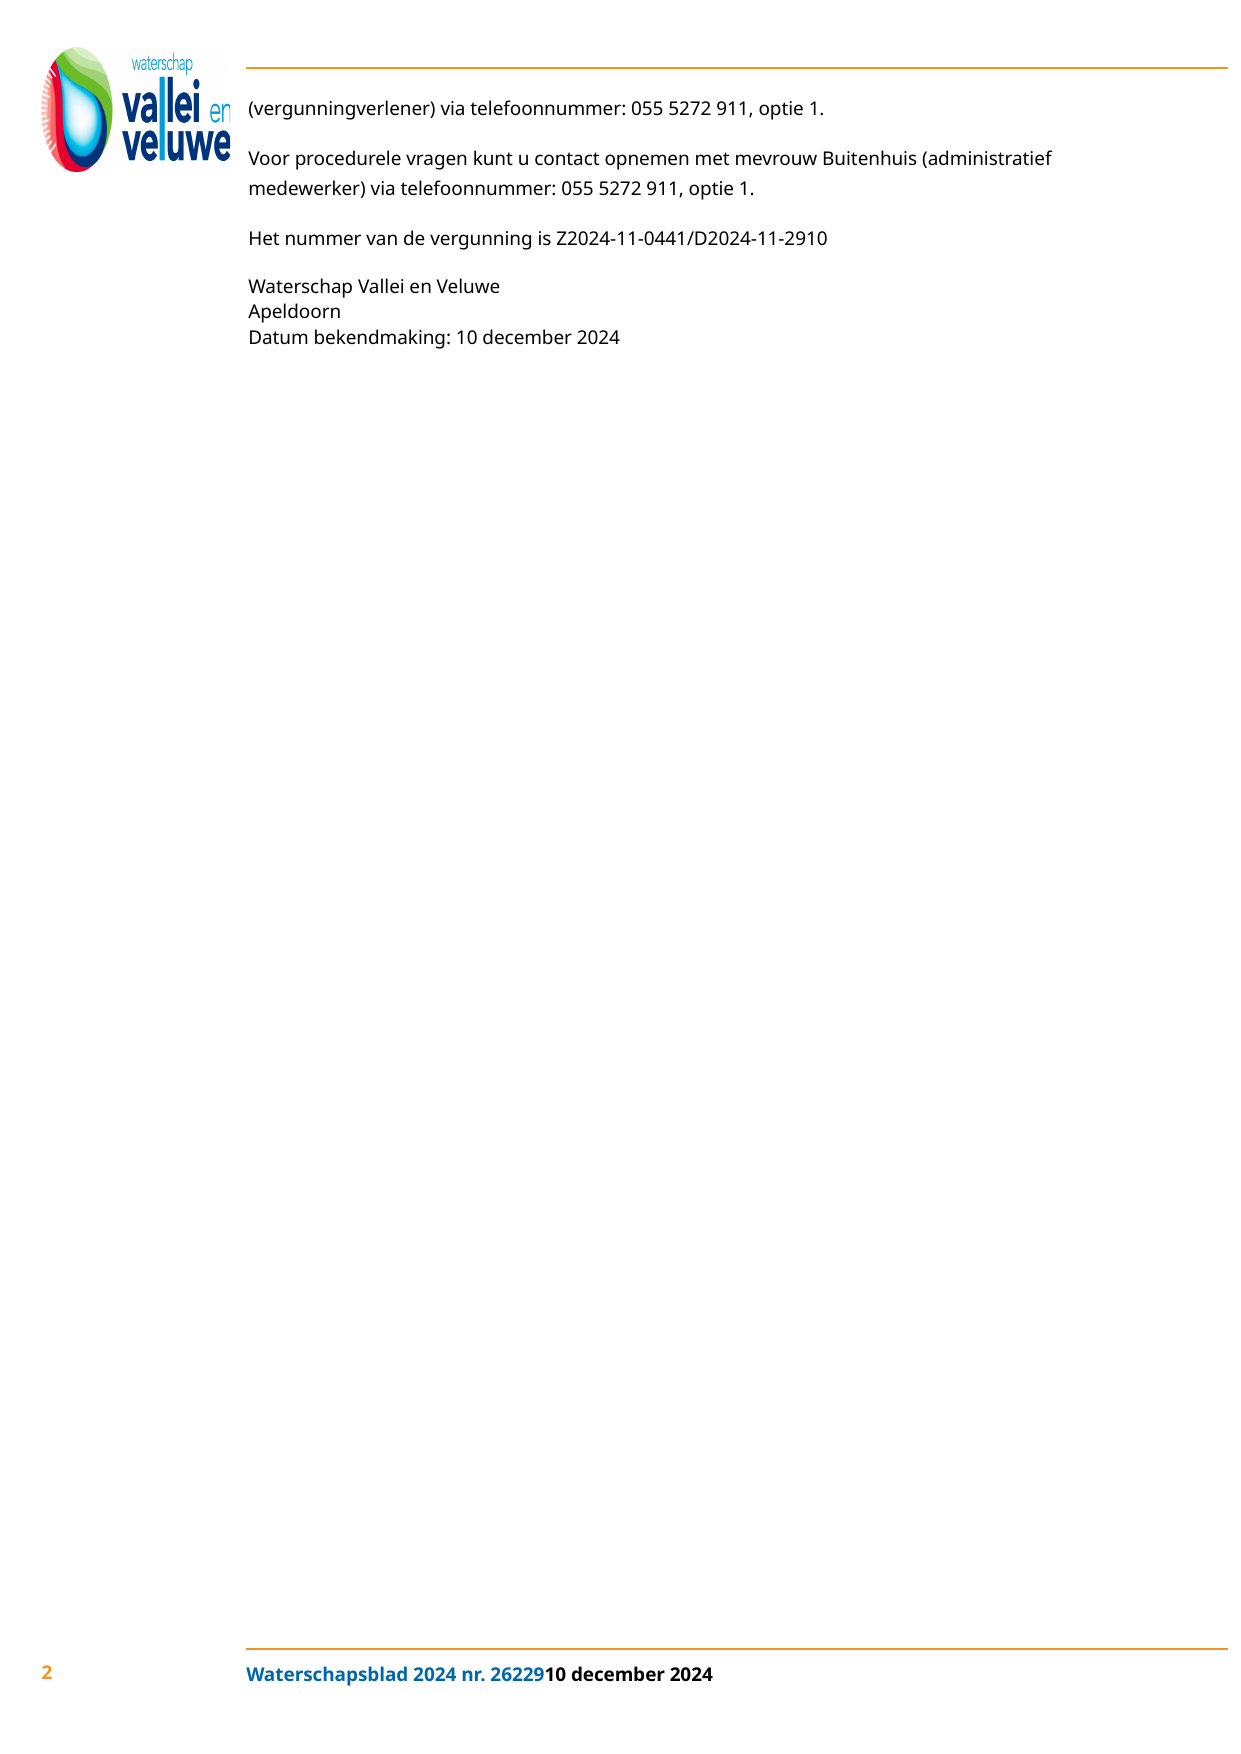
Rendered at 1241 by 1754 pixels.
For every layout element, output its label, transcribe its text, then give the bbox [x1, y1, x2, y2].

text Waterschap Vallei en Veluwe [248, 273, 1152, 299]
text Datum bekendmaking: 10 december 2024 [248, 324, 1152, 350]
text Apeldoorn [248, 299, 1152, 324]
picture [41, 47, 231, 172]
text Het nummer van de vergunning is Z2024-11-0441/D2024-11-2910 [248, 225, 1152, 251]
text (vergunningverlener) via telefoonnummer: 055 5272 911, optie 1. [248, 95, 1152, 121]
text Voor procedurele vragen kunt u contact opnemen met mevrouw Buitenhuis (administratief medewerker) via telefoonnummer: 055 5272 911, optie 1. [248, 145, 1152, 201]
